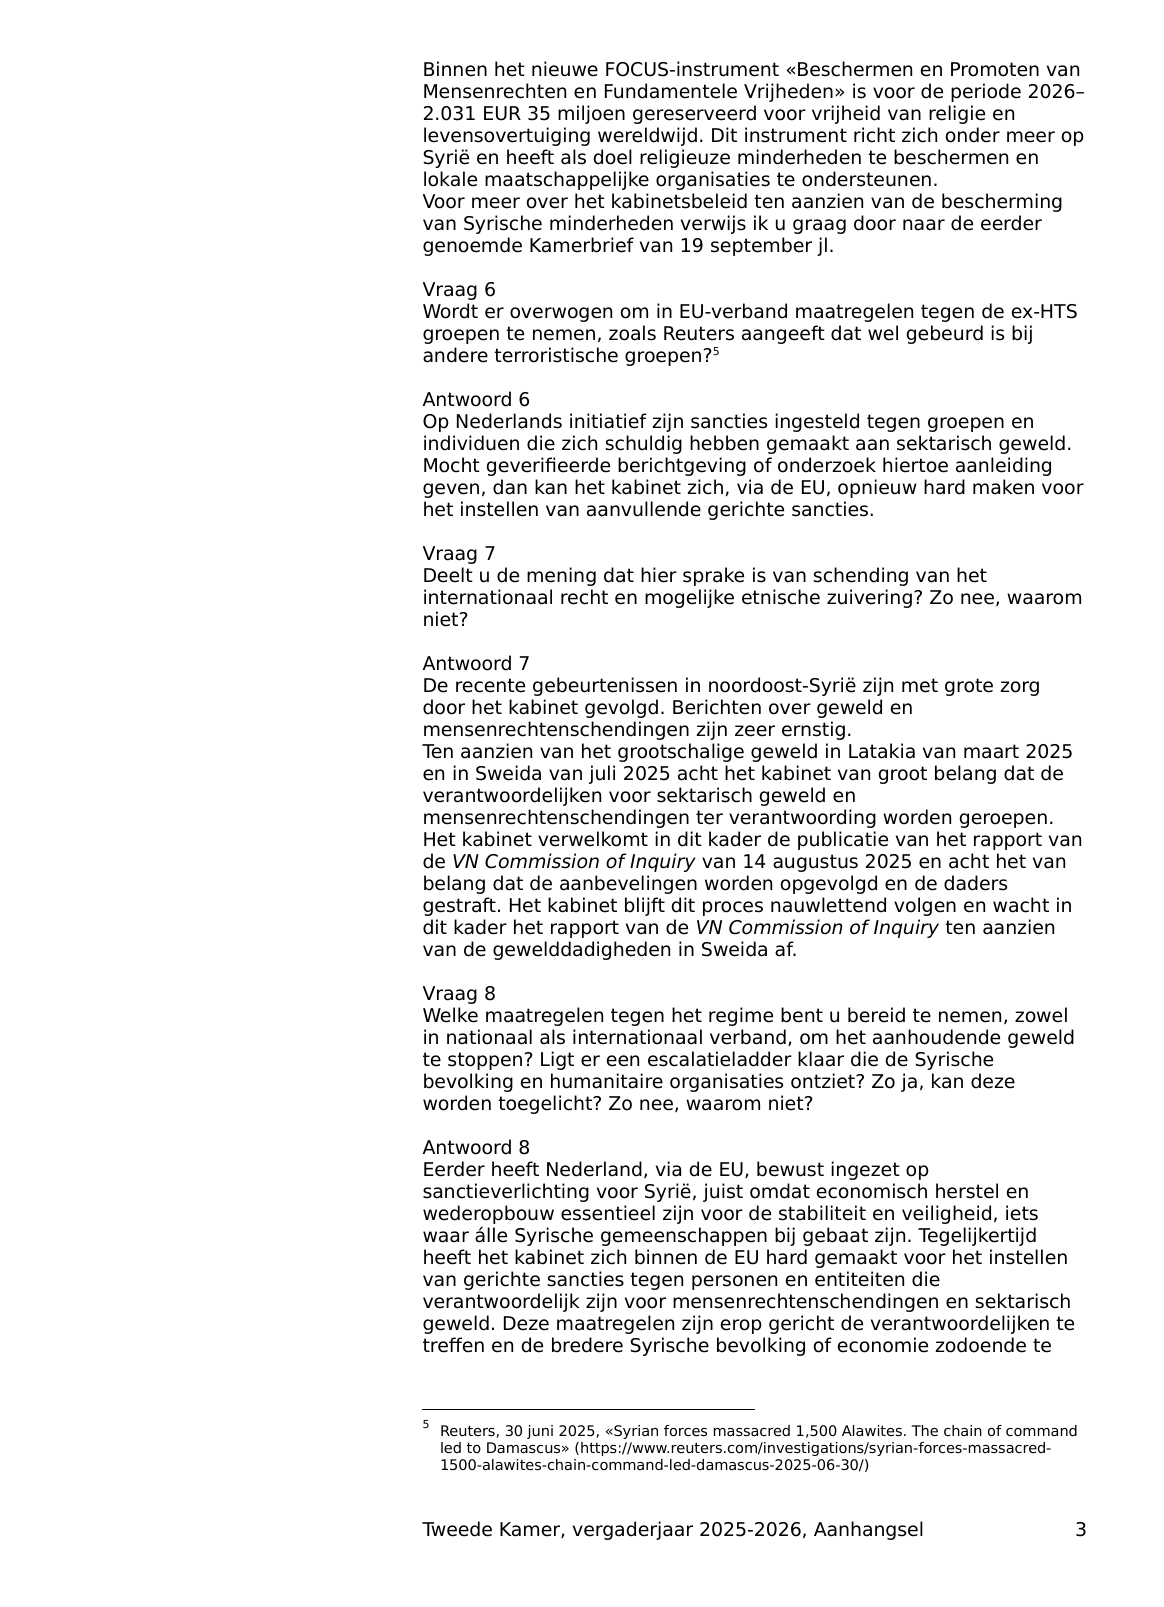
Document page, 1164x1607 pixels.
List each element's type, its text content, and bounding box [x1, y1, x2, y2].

text Antwoord 8 [422, 1137, 1087, 1159]
text Antwoord 6 [422, 389, 1087, 411]
text Binnen het nieuwe FOCUS-instrument «Beschermen en Promoten van Mensenrechten en Fundamentele Vrijheden» is voor de periode 2026–2.031 EUR 35 miljoen gereserveerd voor vrijheid van religie en levensovertuiging wereldwijd. Dit instrument richt zich onder meer op Syrië en heeft als doel religieuze minderheden te beschermen en lokale maatschappelijke organisaties te ondersteunen. [422, 59, 1087, 191]
text Vraag 7 [422, 543, 1087, 565]
text Vraag 6 [422, 279, 1087, 301]
text Antwoord 7 [422, 653, 1087, 675]
text Op Nederlands initiatief zijn sancties ingesteld tegen groepen en individuen die zich schuldig hebben gemaakt aan sektarisch geweld. Mocht geverifieerde berichtgeving of onderzoek hiertoe aanleiding geven, dan kan het kabinet zich, via de EU, opnieuw hard maken voor het instellen van aanvullende gerichte sancties. [422, 411, 1087, 521]
text De recente gebeurtenissen in noordoost-Syrië zijn met grote zorg door het kabinet gevolgd. Berichten over geweld en mensenrechtenschendingen zijn zeer ernstig. [422, 675, 1087, 741]
text Reuters, 30 juni 2025, «Syrian forces massacred 1,500 Alawites. The chain of command led to Damascus» (https://www.reuters.com/investigations/syrian-forces-massacred-1500-alawites-chain-command-led-damascus-2025-06-30/) [422, 1418, 1087, 1474]
text Wordt er overwogen om in EU-verband maatregelen tegen de ex-HTS groepen te nemen, zoals Reuters aangeeft dat wel gebeurd is bij andere terroristische groepen? [422, 301, 1087, 367]
text Ten aanzien van het grootschalige geweld in Latakia van maart 2025 en in Sweida van juli 2025 acht het kabinet van groot belang dat de verantwoordelijken voor sektarisch geweld en mensenrechtenschendingen ter verantwoording worden geroepen. Het kabinet verwelkomt in dit kader de publicatie van het rapport van de VN Commission of Inquiry van 14 augustus 2025 en acht het van belang dat de aanbevelingen worden opgevolgd en de daders gestraft. Het kabinet blijft dit proces nauwlettend volgen en wacht in dit kader het rapport van de VN Commission of Inquiry ten aanzien van de gewelddadigheden in Sweida af. [422, 741, 1087, 961]
text Welke maatregelen tegen het regime bent u bereid te nemen, zowel in nationaal als internationaal verband, om het aanhoudende geweld te stoppen? Ligt er een escalatieladder klaar die de Syrische bevolking en humanitaire organisaties ontziet? Zo ja, kan deze worden toegelicht? Zo nee, waarom niet? [422, 1005, 1087, 1115]
text Vraag 8 [422, 983, 1087, 1005]
text Deelt u de mening dat hier sprake is van schending van het internationaal recht en mogelijke etnische zuivering? Zo nee, waarom niet? [422, 565, 1087, 631]
text Eerder heeft Nederland, via de EU, bewust ingezet op sanctieverlichting voor Syrië, juist omdat economisch herstel en wederopbouw essentieel zijn voor de stabiliteit en veiligheid, iets waar álle Syrische gemeenschappen bij gebaat zijn. Tegelijkertijd heeft het kabinet zich binnen de EU hard gemaakt voor het instellen van gerichte sancties tegen personen en entiteiten die verantwoordelijk zijn voor mensenrechtenschendingen en sektarisch geweld. Deze maatregelen zijn erop gericht de verantwoordelijken te treffen en de bredere Syrische bevolking of economie zodoende te [422, 1159, 1087, 1357]
text Voor meer over het kabinetsbeleid ten aanzien van de bescherming van Syrische minderheden verwijs ik u graag door naar de eerder genoemde Kamerbrief van 19 september jl. [422, 191, 1087, 257]
